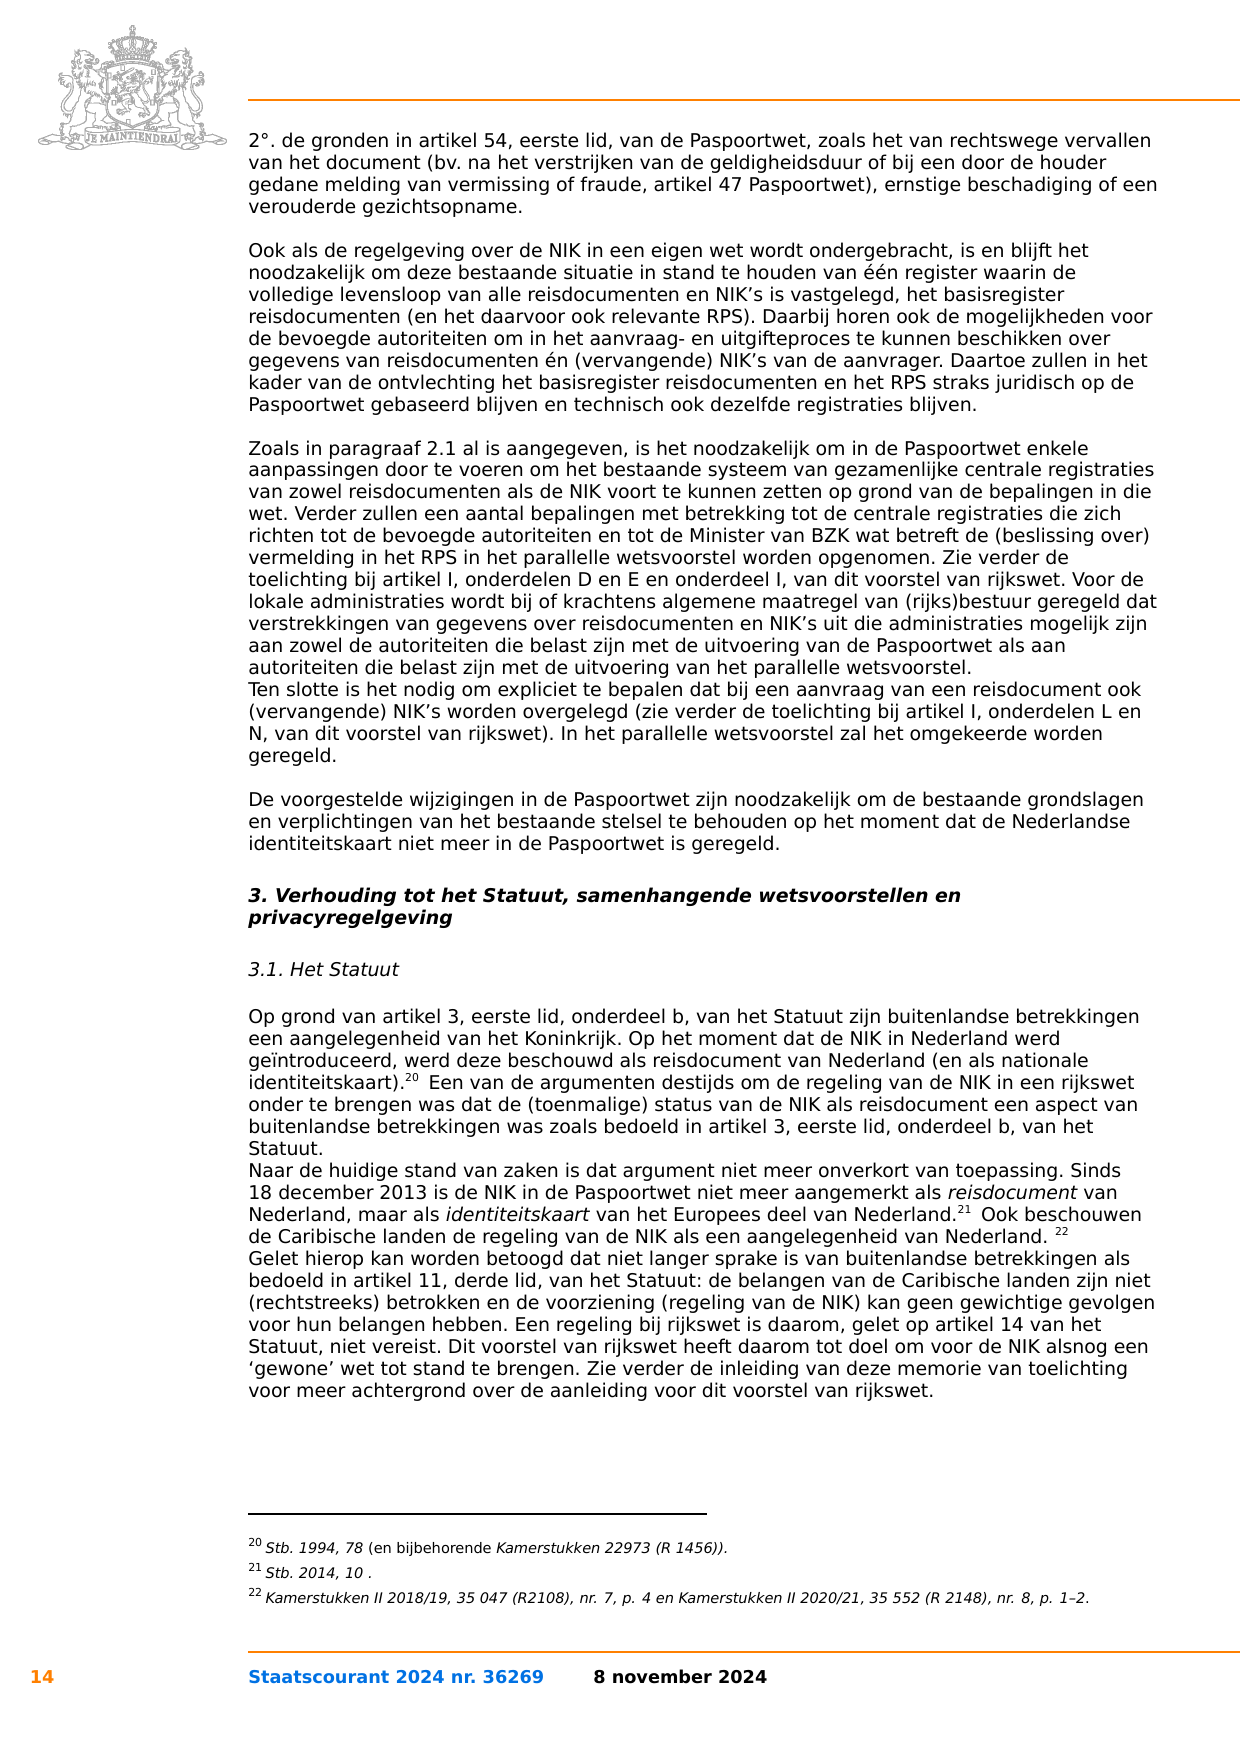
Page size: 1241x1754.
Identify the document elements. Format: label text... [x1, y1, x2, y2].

text Op grond van artikel 3, eerste lid, onderdeel b, van het Statuut zijn buitenlandse betrekkingen een aangelegenheid van het Koninkrijk. Op het moment dat de NIK in Nederland werd geïntroduceerd, werd deze beschouwd als reisdocument van Nederland (en als nationale identiteitskaart). Een van de argumenten destijds om de regeling van de NIK in een rijkswet onder te brengen was dat de (toenmalige) status van de NIK als reisdocument een aspect van buitenlandse betrekkingen was zoals bedoeld in artikel 3, eerste lid, onderdeel b, van het Statuut. [248, 1006, 1163, 1160]
text Ten slotte is het nodig om expliciet te bepalen dat bij een aanvraag van een reisdocument ook (vervangende) NIK’s worden overgelegd (zie verder de toelichting bij artikel I, onderdelen L en N, van dit voorstel van rijkswet). In het parallelle wetsvoorstel zal het omgekeerde worden geregeld. [248, 679, 1163, 767]
subtitle 3. Verhouding tot het Statuut, samenhangende wetsvoorstellen en privacyregelgeving [248, 885, 1163, 929]
text Gelet hierop kan worden betoogd dat niet langer sprake is van buitenlandse betrekkingen als bedoeld in artikel 11, derde lid, van het Statuut: de belangen van de Caribische landen zijn niet (rechtstreeks) betrokken en de voorziening (regeling van de NIK) kan geen gewichtige gevolgen voor hun belangen hebben. Een regeling bij rijkswet is daarom, gelet op artikel 14 van het Statuut, niet vereist. Dit voorstel van rijkswet heeft daarom tot doel om voor de NIK alsnog een ‘gewone’ wet tot stand te brengen. Zie verder de inleiding van deze memorie van toelichting voor meer achtergrond over de aanleiding voor dit voorstel van rijkswet. [248, 1248, 1163, 1401]
text Stb. 1994, 78 (en bijbehorende Kamerstukken 22973 (R 1456)). [248, 1536, 1163, 1558]
picture [38, 25, 227, 150]
text Ook als de regelgeving over de NIK in een eigen wet wordt ondergebracht, is en blijft het noodzakelijk om deze bestaande situatie in stand te houden van één register waarin de volledige levensloop van alle reisdocumenten en NIK’s is vastgelegd, het basisregister reisdocumenten (en het daarvoor ook relevante RPS). Daarbij horen ook de mogelijkheden voor de bevoegde autoriteiten om in het aanvraag- en uitgifteproces te kunnen beschikken over gegevens van reisdocumenten én (vervangende) NIK’s van de aanvrager. Daartoe zullen in het kader van de ontvlechting het basisregister reisdocumenten en het RPS straks juridisch op de Paspoortwet gebaseerd blijven en technisch ook dezelfde registraties blijven. [248, 240, 1163, 416]
text Zoals in paragraaf 2.1 al is aangegeven, is het noodzakelijk om in de Paspoortwet enkele aanpassingen door te voeren om het bestaande systeem van gezamenlijke centrale registraties van zowel reisdocumenten als de NIK voort te kunnen zetten op grond van de bepalingen in die wet. Verder zullen een aantal bepalingen met betrekking tot de centrale registraties die zich richten tot de bevoegde autoriteiten en tot de Minister van BZK wat betreft de (beslissing over) vermelding in het RPS in het parallelle wetsvoorstel worden opgenomen. Zie verder de toelichting bij artikel I, onderdelen D en E en onderdeel I, van dit voorstel van rijkswet. Voor de lokale administraties wordt bij of krachtens algemene maatregel van (rijks)bestuur geregeld dat verstrekkingen van gegevens over reisdocumenten en NIK’s uit die administraties mogelijk zijn aan zowel de autoriteiten die belast zijn met de uitvoering van de Paspoortwet als aan autoriteiten die belast zijn met de uitvoering van het parallelle wetsvoorstel. [248, 437, 1163, 679]
subtitle 3.1. Het Statuut [248, 959, 1163, 981]
text Kamerstukken II 2018/19, 35 047 (R2108), nr. 7, p. 4 en Kamerstukken II 2020/21, 35 552 (R 2148), nr. 8, p. 1–2. [248, 1586, 1163, 1608]
text De voorgestelde wijzigingen in de Paspoortwet zijn noodzakelijk om de bestaande grondslagen en verplichtingen van het bestaande stelsel te behouden op het moment dat de Nederlandse identiteitskaart niet meer in de Paspoortwet is geregeld. [248, 789, 1163, 855]
text Naar de huidige stand van zaken is dat argument niet meer onverkort van toepassing. Sinds 18 december 2013 is de NIK in de Paspoortwet niet meer aangemerkt als reisdocument van Nederland, maar als identiteitskaart van het Europees deel van Nederland. Ook beschouwen de Caribische landen de regeling van de NIK als een aangelegenheid van Nederland. [248, 1160, 1163, 1248]
text Stb. 2014, 10 . [248, 1561, 1163, 1583]
text 2°. de gronden in artikel 54, eerste lid, van de Paspoortwet, zoals het van rechtswege vervallen van het document (bv. na het verstrijken van de geldigheidsduur of bij een door de houder gedane melding van vermissing of fraude, artikel 47 Paspoortwet), ernstige beschadiging of een verouderde gezichtsopname. [248, 130, 1163, 218]
